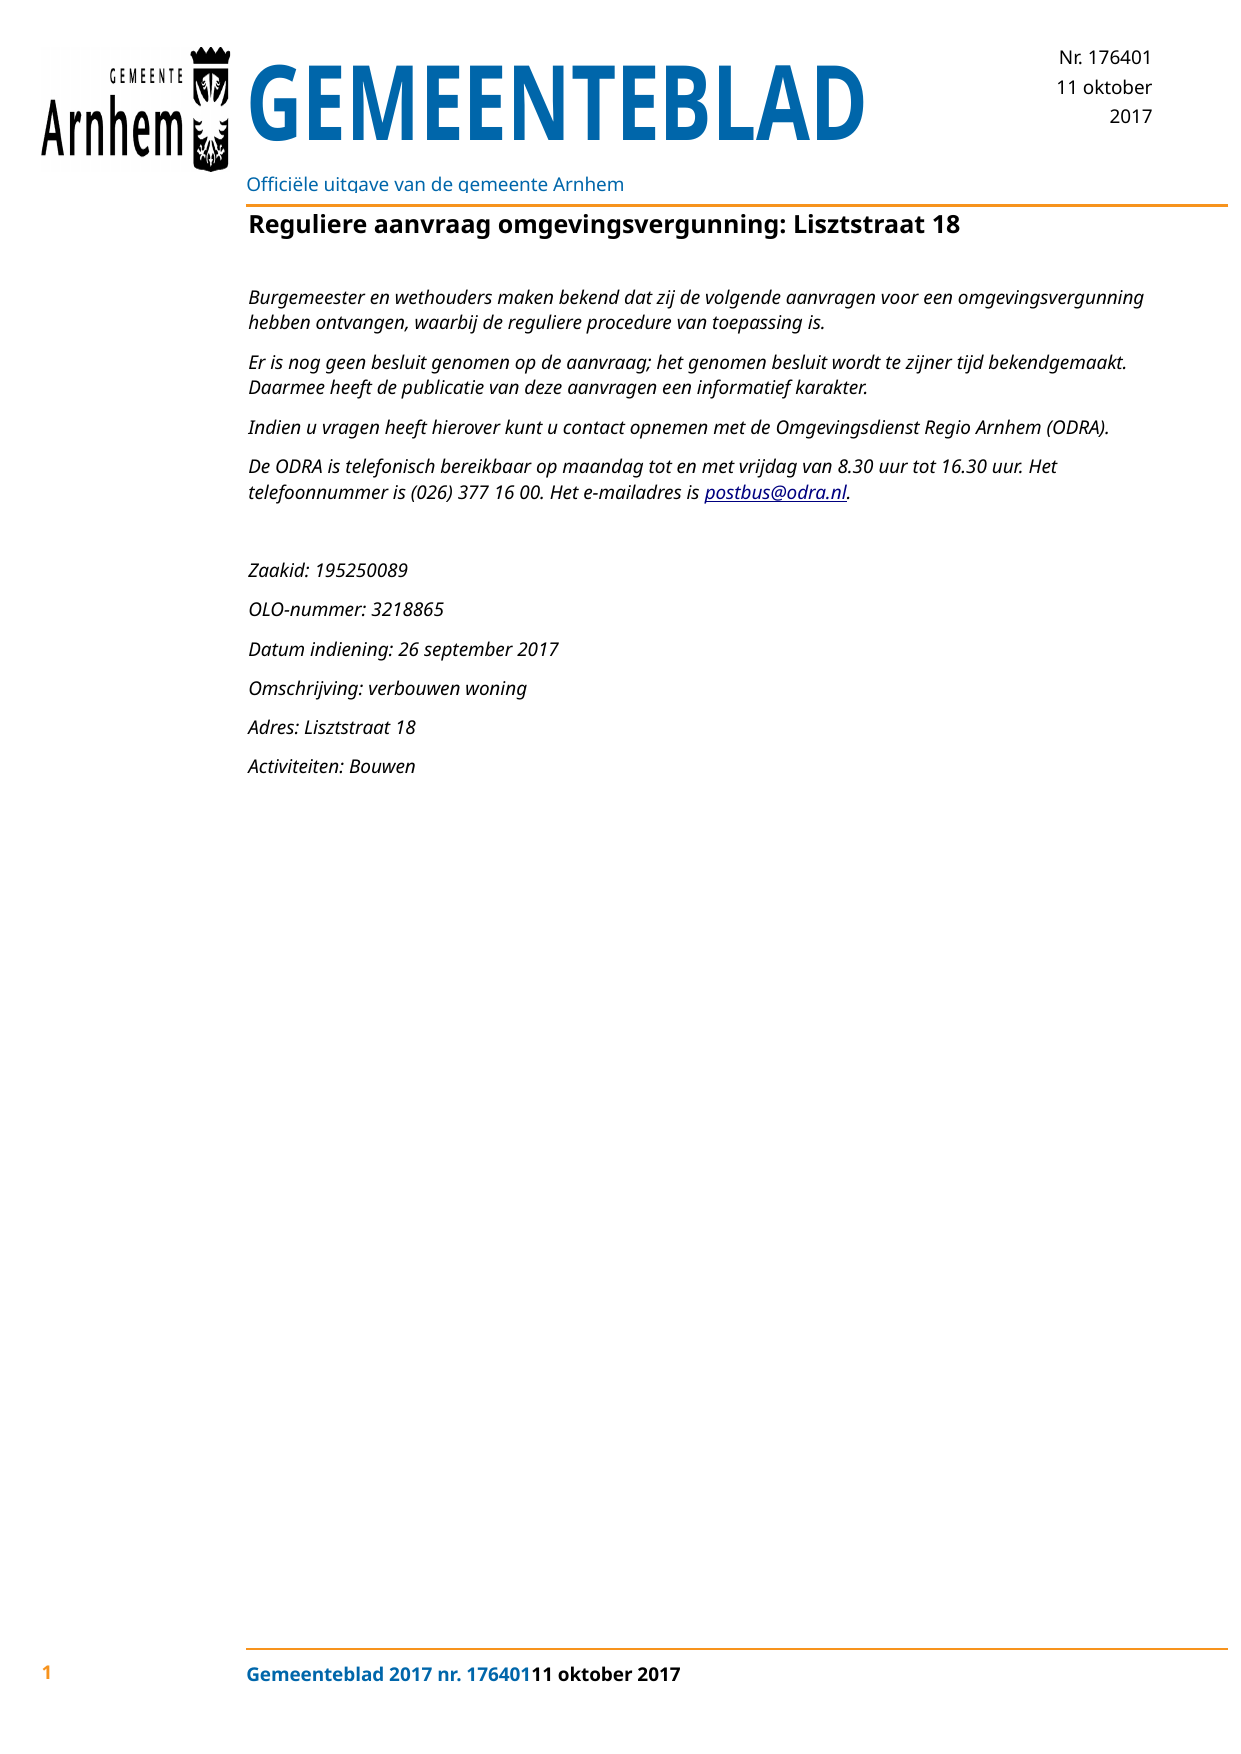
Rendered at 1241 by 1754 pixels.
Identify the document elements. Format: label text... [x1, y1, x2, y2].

text OLO-nummer: 3218865 [248, 597, 1152, 622]
text Indien u vragen heeft hierover kunt u contact opnemen met de Omgevingsdienst Regio Arnhem (ODRA). [248, 414, 1152, 439]
text Datum indiening: 26 september 2017 [248, 636, 1152, 662]
text Reguliere aanvraag omgevingsvergunning: Lisztstraat 18 [248, 207, 1152, 241]
text Activiteiten: Bouwen [248, 754, 1152, 779]
text De ODRA is telefonisch bereikbaar op maandag tot en met vrijdag van 8.30 uur tot 16.30 uur. Het telefoonnummer is (026) 377 16 00. Het e-mailadres is postbus@odra.nl. [248, 453, 1152, 504]
text Adres: Lisztstraat 18 [248, 714, 1152, 740]
picture [41, 47, 231, 172]
text Zaakid: 195250089 [248, 557, 1152, 583]
text Burgemeester en wethouders maken bekend dat zij de volgende aanvragen voor een omgevingsvergunning hebben ontvangen, waarbij de reguliere procedure van toepassing is. [248, 284, 1152, 335]
text Er is nog geen besluit genomen op de aanvraag; het genomen besluit wordt te zijner tijd bekendgemaakt. Daarmee heeft de publicatie van deze aanvragen een informatief karakter. [248, 349, 1152, 400]
text Omschrijving: verbouwen woning [248, 675, 1152, 701]
